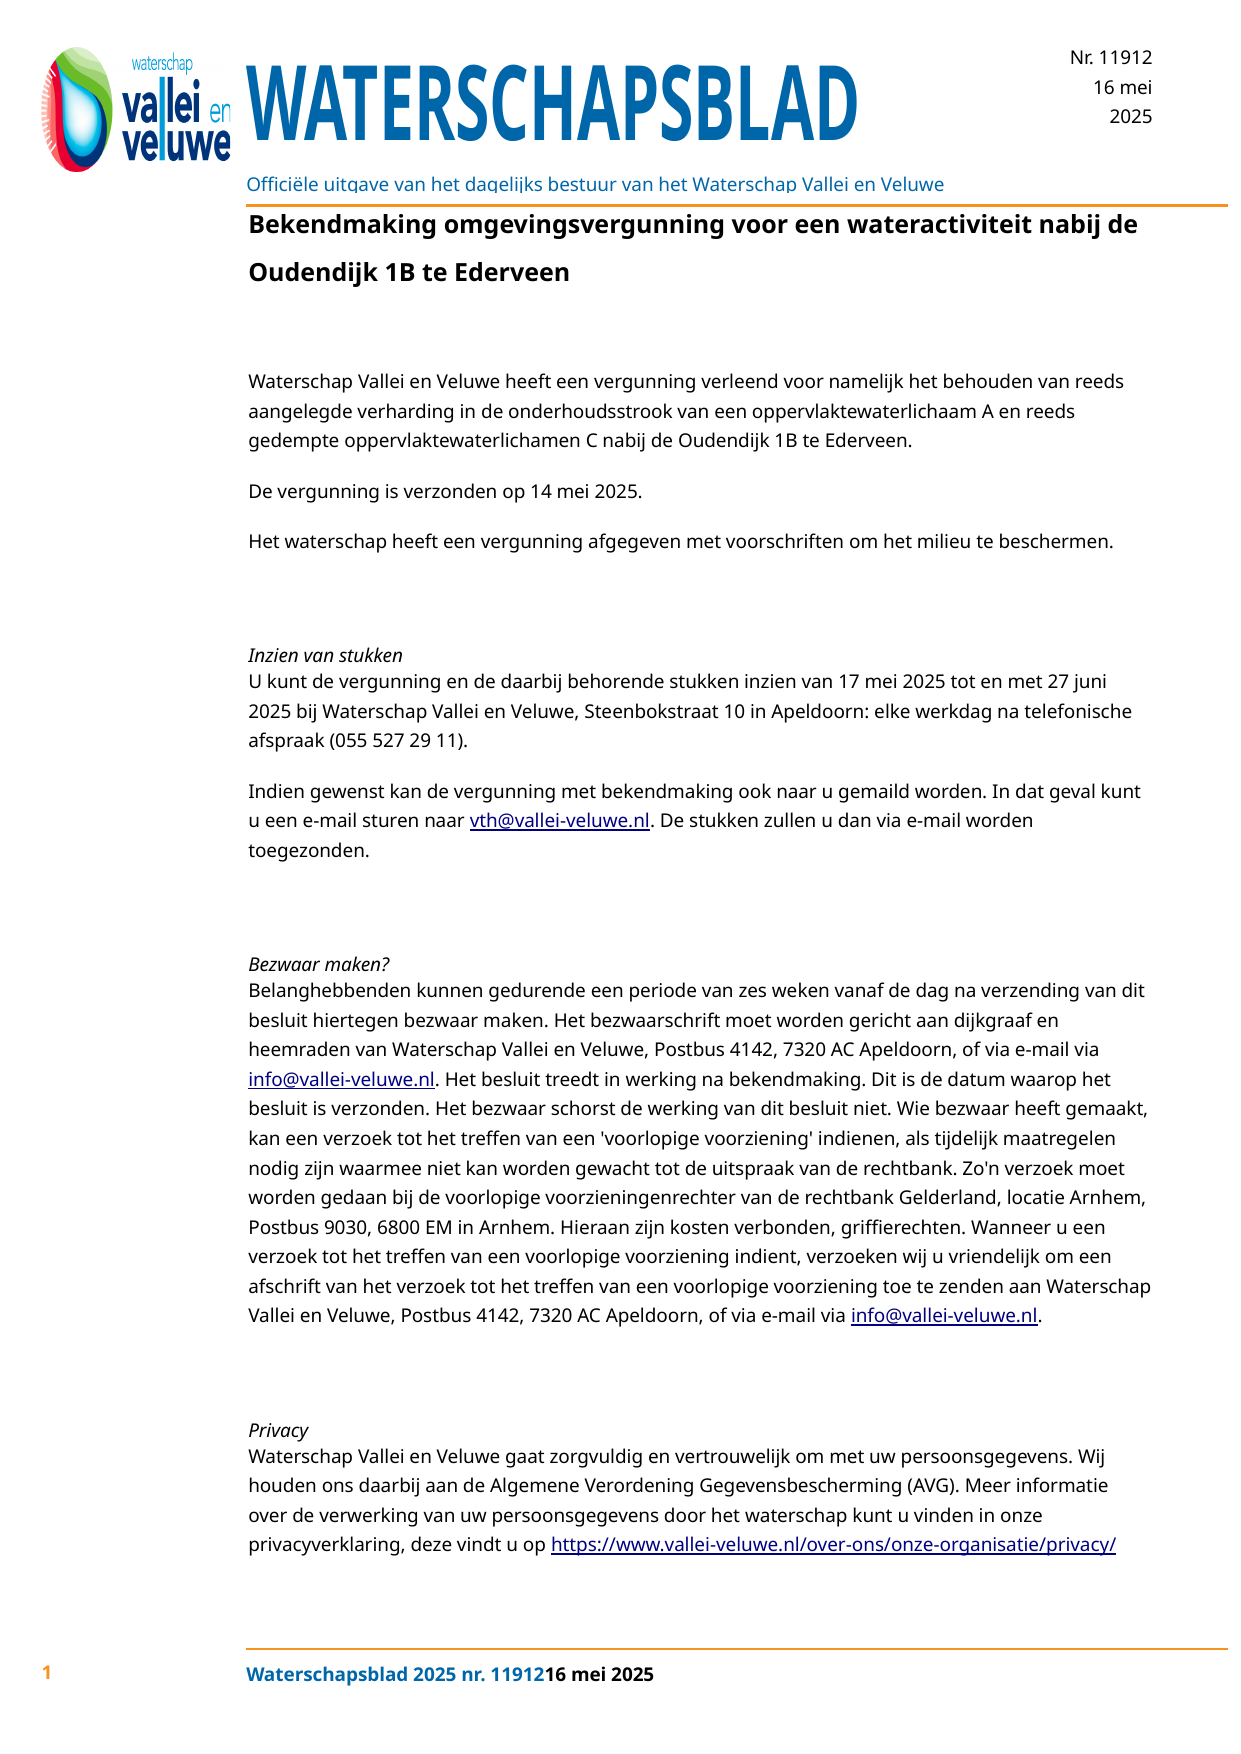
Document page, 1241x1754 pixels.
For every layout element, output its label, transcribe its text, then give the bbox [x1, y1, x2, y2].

text Indien gewenst kan de vergunning met bekendmaking ook naar u gemaild worden. In dat geval kunt u een e-mail sturen naar vth@vallei-veluwe.nl. De stukken zullen u dan via e-mail worden toegezonden. [248, 778, 1152, 863]
text Het waterschap heeft een vergunning afgegeven met voorschriften om het milieu te beschermen. [248, 528, 1152, 554]
text De vergunning is verzonden op 14 mei 2025. [248, 478, 1152, 504]
text Inzien van stukken [248, 643, 1152, 668]
text Bekendmaking omgevingsvergunning voor een wateractiviteit nabij de Oudendijk 1B te Ederveen [248, 207, 1152, 288]
text U kunt de vergunning en de daarbij behorende stukken inzien van 17 mei 2025 tot en met 27 juni 2025 bij Waterschap Vallei en Veluwe, Steenbokstraat 10 in Apeldoorn: elke werkdag na telefonische afspraak (055 527 29 11). [248, 668, 1152, 753]
picture [41, 47, 231, 172]
text Waterschap Vallei en Veluwe heeft een vergunning verleend voor namelijk het behouden van reeds aangelegde verharding in de onderhoudsstrook van een oppervlaktewaterlichaam A en reeds gedempte oppervlaktewaterlichamen C nabij de Oudendijk 1B te Ederveen. [248, 368, 1152, 453]
text Privacy [248, 1417, 1152, 1443]
text Waterschap Vallei en Veluwe gaat zorgvuldig en vertrouwelijk om met uw persoonsgegevens. Wij houden ons daarbij aan de Algemene Verordening Gegevensbescherming (AVG). Meer informatie over de verwerking van uw persoonsgegevens door het waterschap kunt u vinden in onze privacyverklaring, deze vindt u op https://www.vallei-veluwe.nl/over-ons/onze-organisatie/privacy/ [248, 1443, 1152, 1557]
text Bezwaar maken? [248, 952, 1152, 977]
text Belanghebbenden kunnen gedurende een periode van zes weken vanaf de dag na verzending van dit besluit hiertegen bezwaar maken. Het bezwaarschrift moet worden gericht aan dijkgraaf en heemraden van Waterschap Vallei en Veluwe, Postbus 4142, 7320 AC Apeldoorn, of via e-mail via info@vallei-veluwe.nl. Het besluit treedt in werking na bekendmaking. Dit is de datum waarop het besluit is verzonden. Het bezwaar schorst de werking van dit besluit niet. Wie bezwaar heeft gemaakt, kan een verzoek tot het treffen van een 'voorlopige voorziening' indienen, als tijdelijk maatregelen nodig zijn waarmee niet kan worden gewacht tot de uitspraak van de rechtbank. Zo'n verzoek moet worden gedaan bij de voorlopige voorzieningenrechter van de rechtbank Gelderland, locatie Arnhem, Postbus 9030, 6800 EM in Arnhem. Hieraan zijn kosten verbonden, griffierechten. Wanneer u een verzoek tot het treffen van een voorlopige voorziening indient, verzoeken wij u vriendelijk om een afschrift van het verzoek tot het treffen van een voorlopige voorziening toe te zenden aan Waterschap Vallei en Veluwe, Postbus 4142, 7320 AC Apeldoorn, of via e-mail via info@vallei-veluwe.nl. [248, 977, 1152, 1328]
